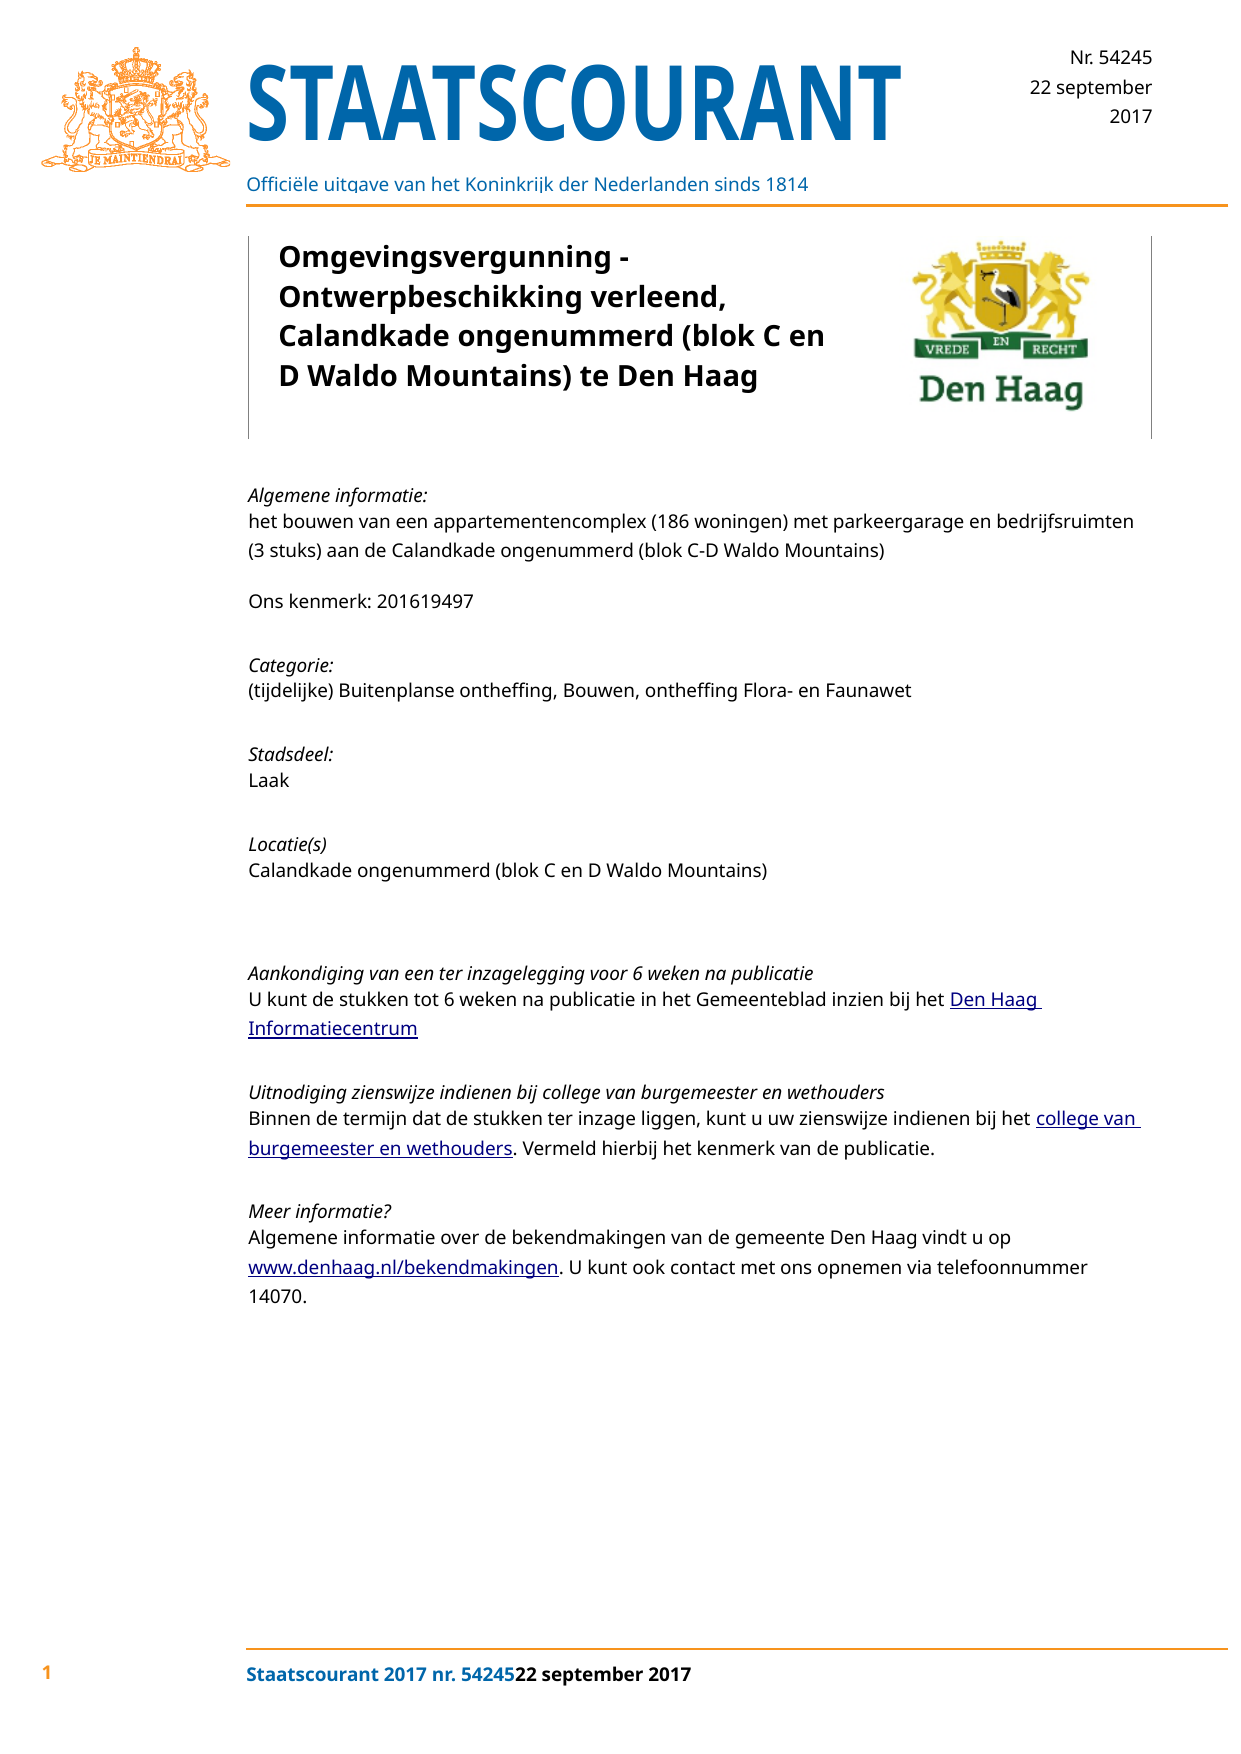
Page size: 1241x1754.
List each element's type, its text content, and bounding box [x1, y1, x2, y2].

text Stadsdeel: [248, 742, 1152, 767]
table_header [1103, 236, 1151, 413]
text U kunt de stukken tot 6 weken na publicatie in het Gemeenteblad inzien bij het Den Haag Informatiecentrum [248, 986, 1152, 1041]
text het bouwen van een appartementencomplex (186 woningen) met parkeergarage en bedrijfsruimten (3 stuks) aan de Calandkade ongenummerd (blok C-D Waldo Mountains) [248, 508, 1152, 563]
text Calandkade ongenummerd (blok C en D Waldo Mountains) [248, 857, 1152, 883]
table_header [850, 236, 899, 413]
text Uitnodiging zienswijze indienen bij college van burgemeester en wethouders [248, 1079, 1152, 1105]
table_header Omgevingsvergunning - Ontwerpbeschikking verleend, Calandkade ongenummerd (blok C en D Waldo Mountains) te Den Haag [249, 236, 850, 439]
text Ons kenmerk: 201619497 [248, 588, 1152, 614]
text Aankondiging van een ter inzagelegging voor 6 weken na publicatie [248, 960, 1152, 986]
picture [41, 47, 231, 172]
text Meer informatie? [248, 1199, 1152, 1224]
text Algemene informatie: [248, 482, 1152, 508]
text Locatie(s) [248, 831, 1152, 857]
text Laak [248, 767, 1152, 793]
text Categorie: [248, 652, 1152, 678]
text Algemene informatie over de bekendmakingen van de gemeente Den Haag vindt u op www.denhaag.nl/bekendmakingen. U kunt ook contact met ons opnemen via telefoonnummer 14070. [248, 1224, 1152, 1309]
text (tijdelijke) Buitenplanse ontheffing, Bouwen, ontheffing Flora- en Faunawet [248, 678, 1152, 703]
picture [899, 236, 1103, 414]
table_header [850, 414, 1151, 439]
text Binnen de termijn dat de stukken ter inzage liggen, kunt u uw zienswijze indienen bij het college van burgemeester en wethouders. Vermeld hierbij het kenmerk van de publicatie. [248, 1105, 1152, 1161]
